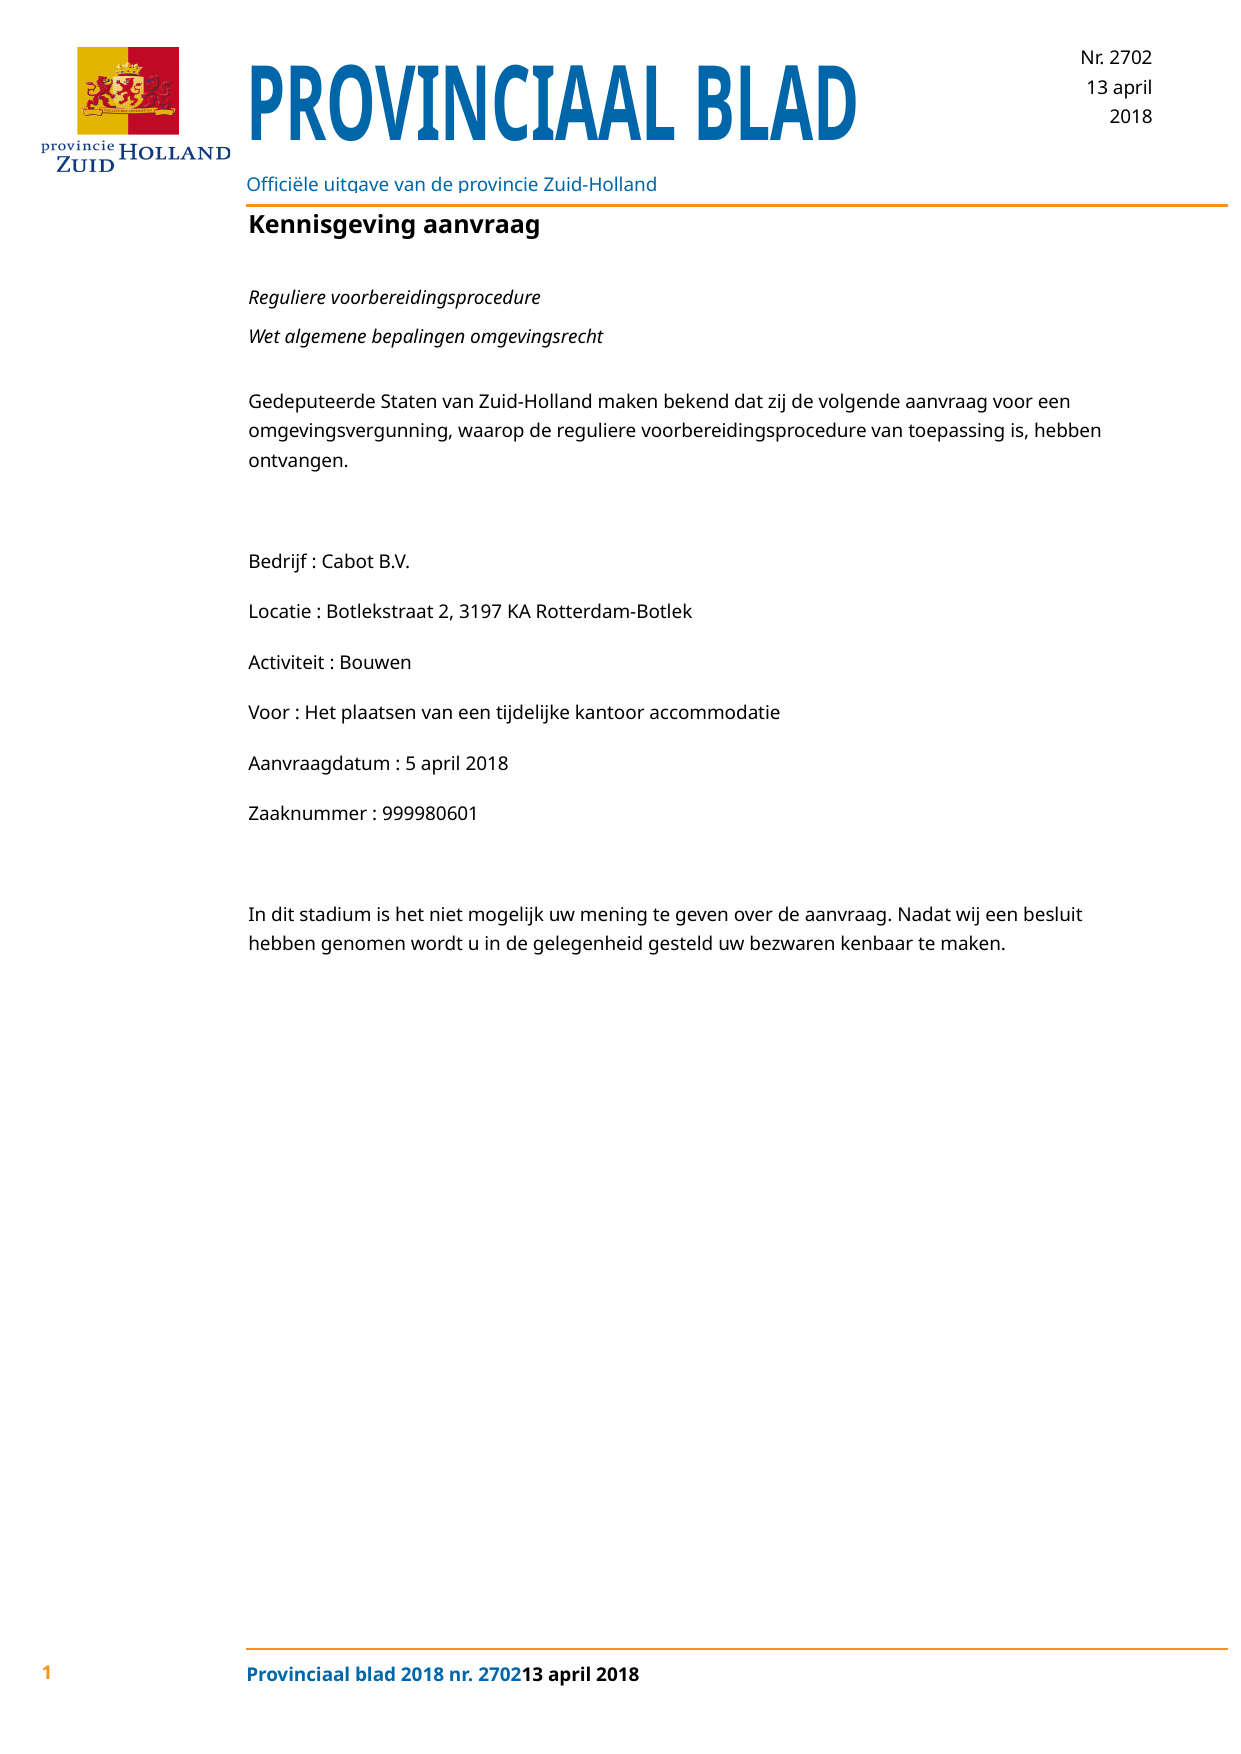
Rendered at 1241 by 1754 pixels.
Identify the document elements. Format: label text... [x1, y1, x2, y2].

text In dit stadium is het niet mogelijk uw mening te geven over de aanvraag. Nadat wij een besluit hebben genomen wordt u in de gelegenheid gesteld uw bezwaren kenbaar te maken. [248, 901, 1152, 956]
text Voor : Het plaatsen van een tijdelijke kantoor accommodatie [248, 699, 1152, 725]
text Zaaknummer : 999980601 [248, 800, 1152, 826]
text Gedeputeerde Staten van Zuid-Holland maken bekend dat zij de volgende aanvraag voor een omgevingsvergunning, waarop de reguliere voorbereidingsprocedure van toepassing is, hebben ontvangen. [248, 388, 1152, 473]
text Bedrijf : Cabot B.V. [248, 548, 1152, 574]
text Aanvraagdatum : 5 april 2018 [248, 750, 1152, 776]
text Locatie : Botlekstraat 2, 3197 KA Rotterdam-Botlek [248, 598, 1152, 624]
text Kennisgeving aanvraag [248, 207, 1152, 241]
text Activiteit : Bouwen [248, 649, 1152, 675]
text Reguliere voorbereidingsprocedure [248, 284, 1152, 309]
text Wet algemene bepalingen omgevingsrecht [248, 323, 1152, 349]
picture [41, 47, 231, 172]
